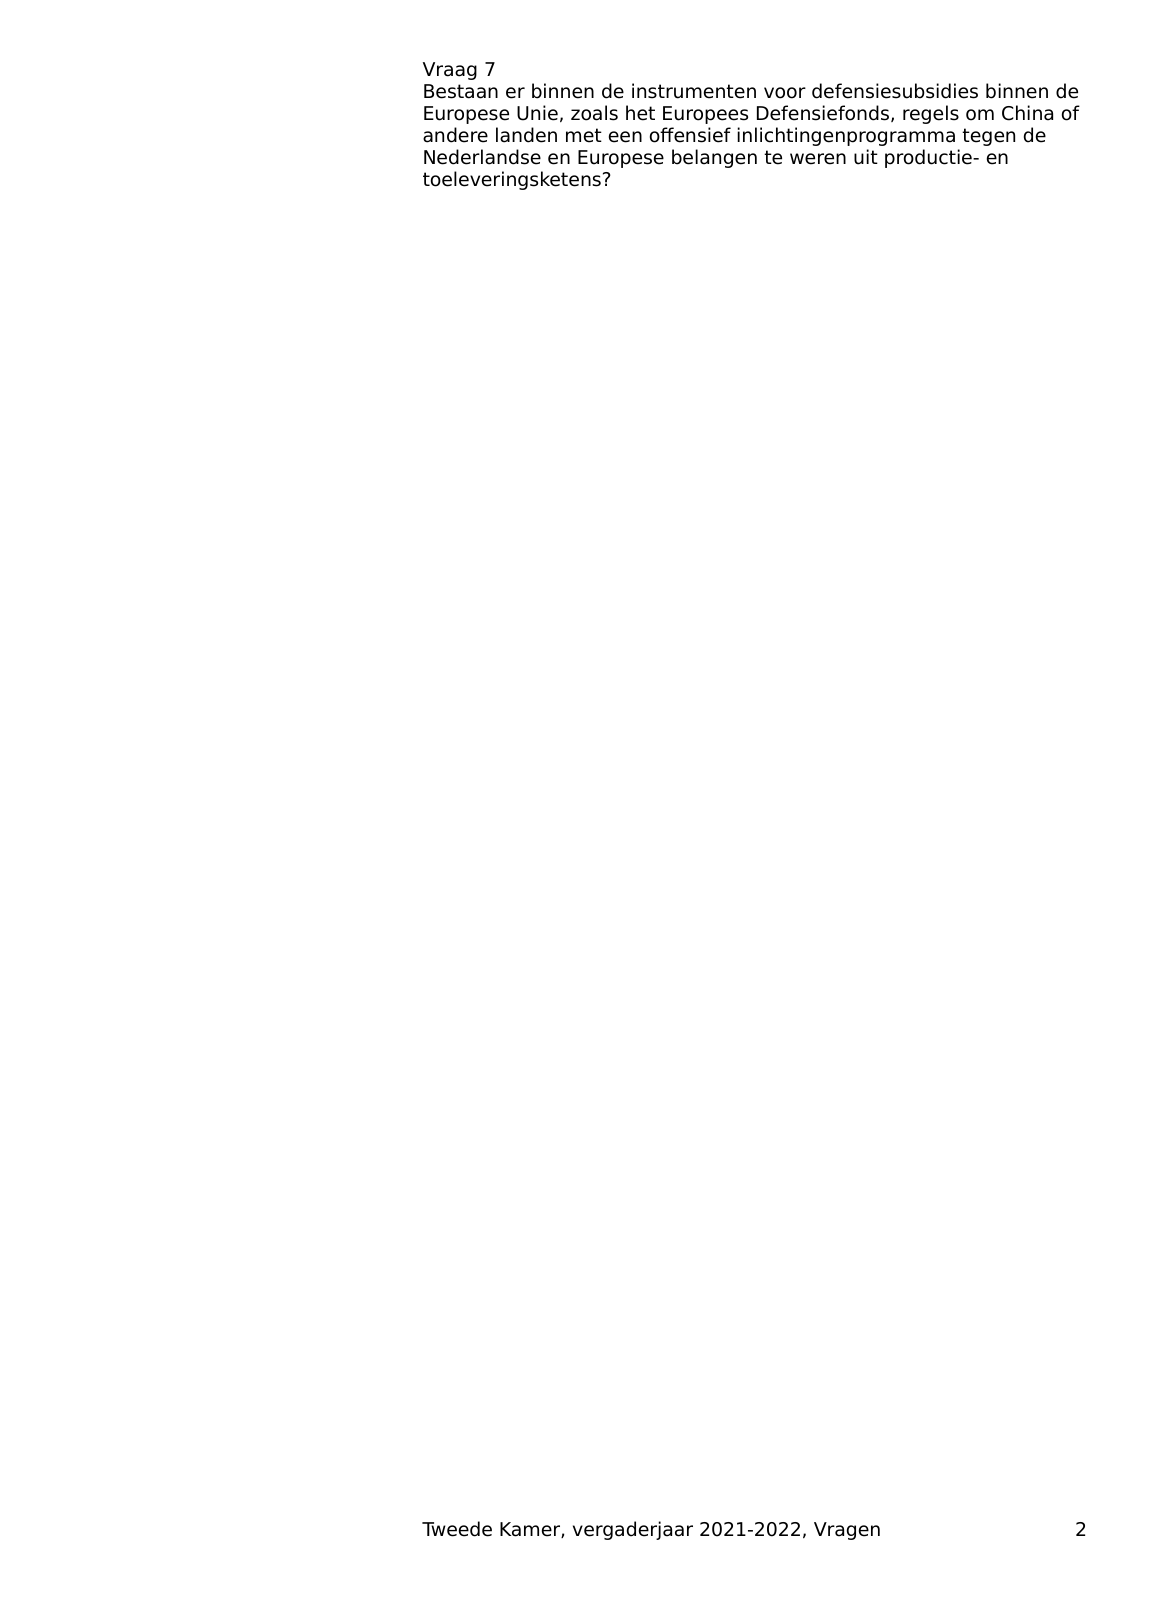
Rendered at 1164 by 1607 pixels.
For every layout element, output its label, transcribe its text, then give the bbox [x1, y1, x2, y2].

text Vraag 7 [422, 59, 1087, 81]
text Bestaan er binnen de instrumenten voor defensiesubsidies binnen de Europese Unie, zoals het Europees Defensiefonds, regels om China of andere landen met een offensief inlichtingenprogramma tegen de Nederlandse en Europese belangen te weren uit productie- en toeleveringsketens? [422, 81, 1087, 191]
